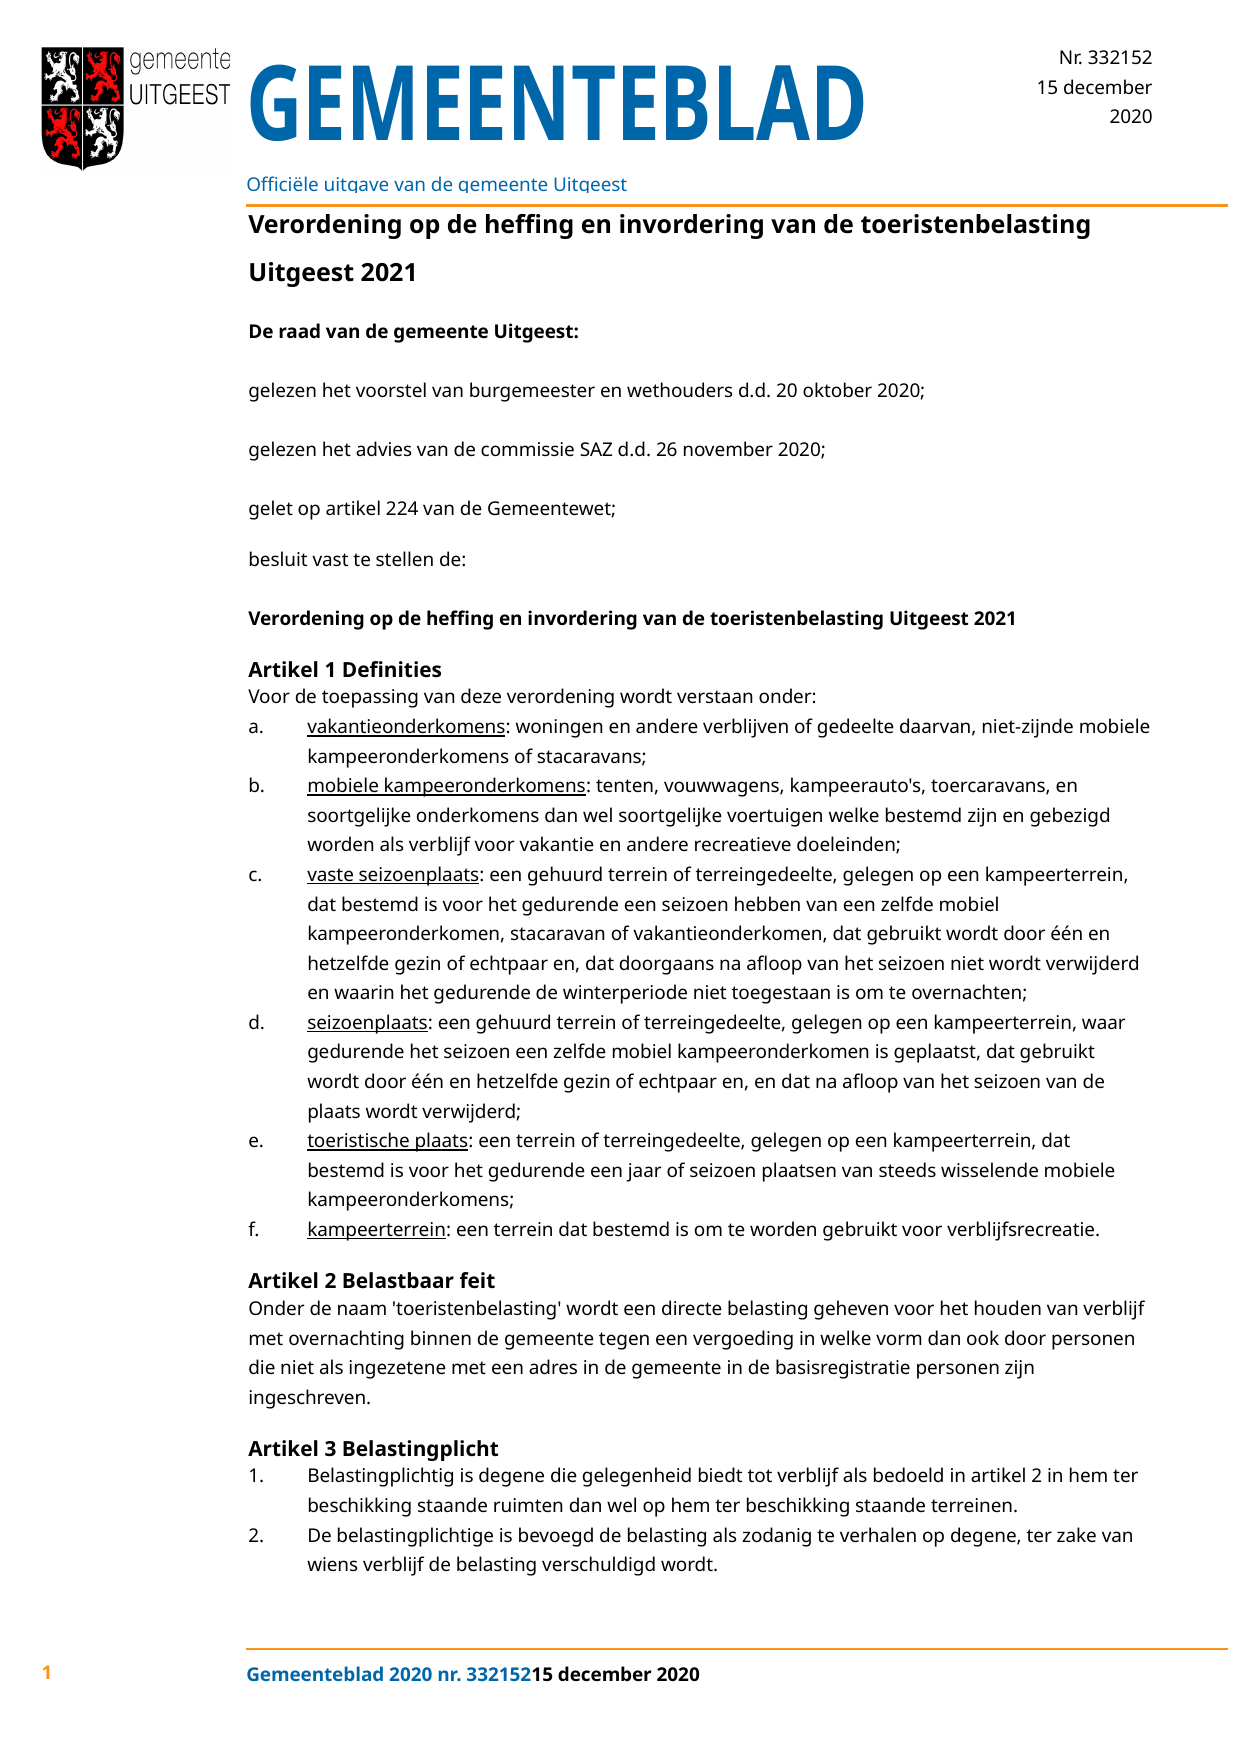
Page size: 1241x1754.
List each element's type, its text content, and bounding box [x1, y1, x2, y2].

text Voor de toepassing van deze verordening wordt verstaan onder: [248, 684, 1152, 709]
list vakantieonderkomens: woningen en andere verblijven of gedeelte daarvan, niet-zijnde mobiele kampeeronderkomens of stacaravans; [248, 713, 1152, 769]
text Artikel 1 Definities [248, 655, 1152, 684]
list toeristische plaats: een terrein of terreingedeelte, gelegen op een kampeerterrein, dat bestemd is voor het gedurende een jaar of seizoen plaatsen van steeds wisselende mobiele kampeeronderkomens; [248, 1127, 1152, 1212]
text gelet op artikel 224 van de Gemeentewet; [248, 495, 1152, 521]
text Verordening op de heffing en invordering van de toeristenbelasting Uitgeest 2021 [248, 207, 1152, 288]
text gelezen het advies van de commissie SAZ d.d. 26 november 2020; [248, 436, 1152, 462]
text Onder de naam 'toeristenbelasting' wordt een directe belasting geheven voor het houden van verblijf met overnachting binnen de gemeente tegen een vergoeding in welke vorm dan ook door personen die niet als ingezetene met een adres in de gemeente in de basisregistratie personen zijn ingeschreven. [248, 1295, 1152, 1409]
text gelezen het voorstel van burgemeester en wethouders d.d. 20 oktober 2020; [248, 377, 1152, 403]
list mobiele kampeeronderkomens: tenten, vouwwagens, kampeerauto's, toercaravans, en soortgelijke onderkomens dan wel soortgelijke voertuigen welke bestemd zijn en gebezigd worden als verblijf voor vakantie en andere recreatieve doeleinden; [248, 772, 1152, 857]
picture [41, 47, 231, 172]
list vaste seizoenplaats: een gehuurd terrein of terreingedeelte, gelegen op een kampeerterrein, dat bestemd is voor het gedurende een seizoen hebben van een zelfde mobiel kampeeronderkomen, stacaravan of vakantieonderkomen, dat gebruikt wordt door één en hetzelfde gezin of echtpaar en, dat doorgaans na afloop van het seizoen niet wordt verwijderd en waarin het gedurende de winterperiode niet toegestaan is om te overnachten; [248, 861, 1152, 1005]
text Artikel 3 Belastingplicht [248, 1434, 1152, 1463]
text Verordening op de heffing en invordering van de toeristenbelasting Uitgeest 2021 [248, 605, 1152, 631]
text Artikel 2 Belastbaar feit [248, 1267, 1152, 1295]
list Belastingplichtig is degene die gelegenheid biedt tot verblijf als bedoeld in artikel 2 in hem ter beschikking staande ruimten dan wel op hem ter beschikking staande terreinen. [248, 1463, 1152, 1518]
text besluit vast te stellen de: [248, 546, 1152, 571]
list kampeerterrein: een terrein dat bestemd is om te worden gebruikt voor verblijfsrecreatie. [248, 1216, 1152, 1242]
list seizoenplaats: een gehuurd terrein of terreingedeelte, gelegen op een kampeerterrein, waar gedurende het seizoen een zelfde mobiel kampeeronderkomen is geplaatst, dat gebruikt wordt door één en hetzelfde gezin of echtpaar en, en dat na afloop van het seizoen van de plaats wordt verwijderd; [248, 1009, 1152, 1124]
list De belastingplichtige is bevoegd de belasting als zodanig te verhalen op degene, ter zake van wiens verblijf de belasting verschuldigd wordt. [248, 1522, 1152, 1577]
text De raad van de gemeente Uitgeest: [248, 318, 1152, 344]
